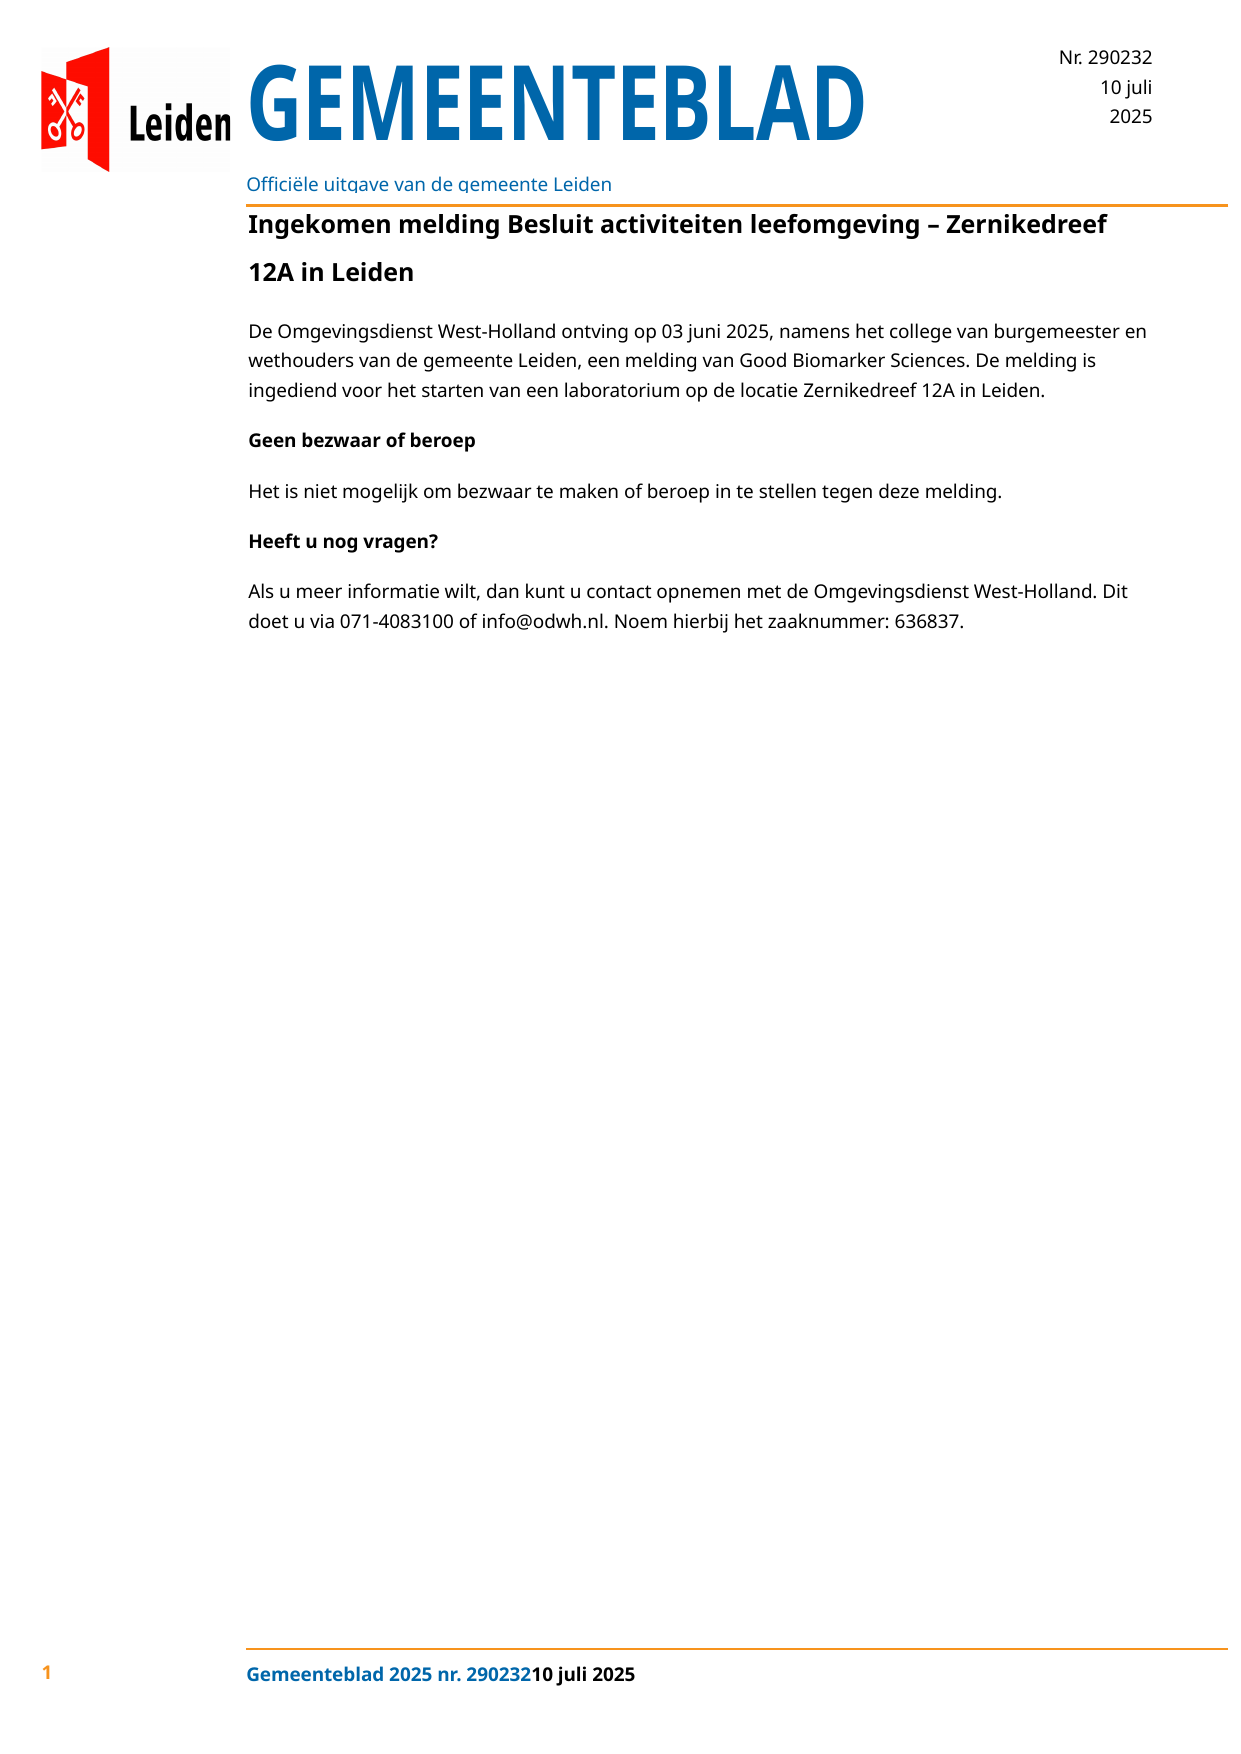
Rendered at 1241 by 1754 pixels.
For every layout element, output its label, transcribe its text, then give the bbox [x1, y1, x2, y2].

text Als u meer informatie wilt, dan kunt u contact opnemen met de Omgevingsdienst West-Holland. Dit doet u via 071‑4083100 of info@odwh.nl. Noem hierbij het zaaknummer: 636837. [248, 579, 1152, 634]
text Heeft u nog vragen? [248, 528, 1152, 554]
picture [41, 47, 231, 172]
text De Omgevingsdienst West-Holland ontving op 03 juni 2025, namens het college van burgemeester en wethouders van de gemeente Leiden, een melding van Good Biomarker Sciences. De melding is ingediend voor het starten van een laboratorium op de locatie Zernikedreef 12A in Leiden. [248, 318, 1152, 403]
text Geen bezwaar of beroep [248, 427, 1152, 453]
text Het is niet mogelijk om bezwaar te maken of beroep in te stellen tegen deze melding. [248, 478, 1152, 504]
text Ingekomen melding Besluit activiteiten leefomgeving – Zernikedreef 12A in Leiden [248, 207, 1152, 288]
